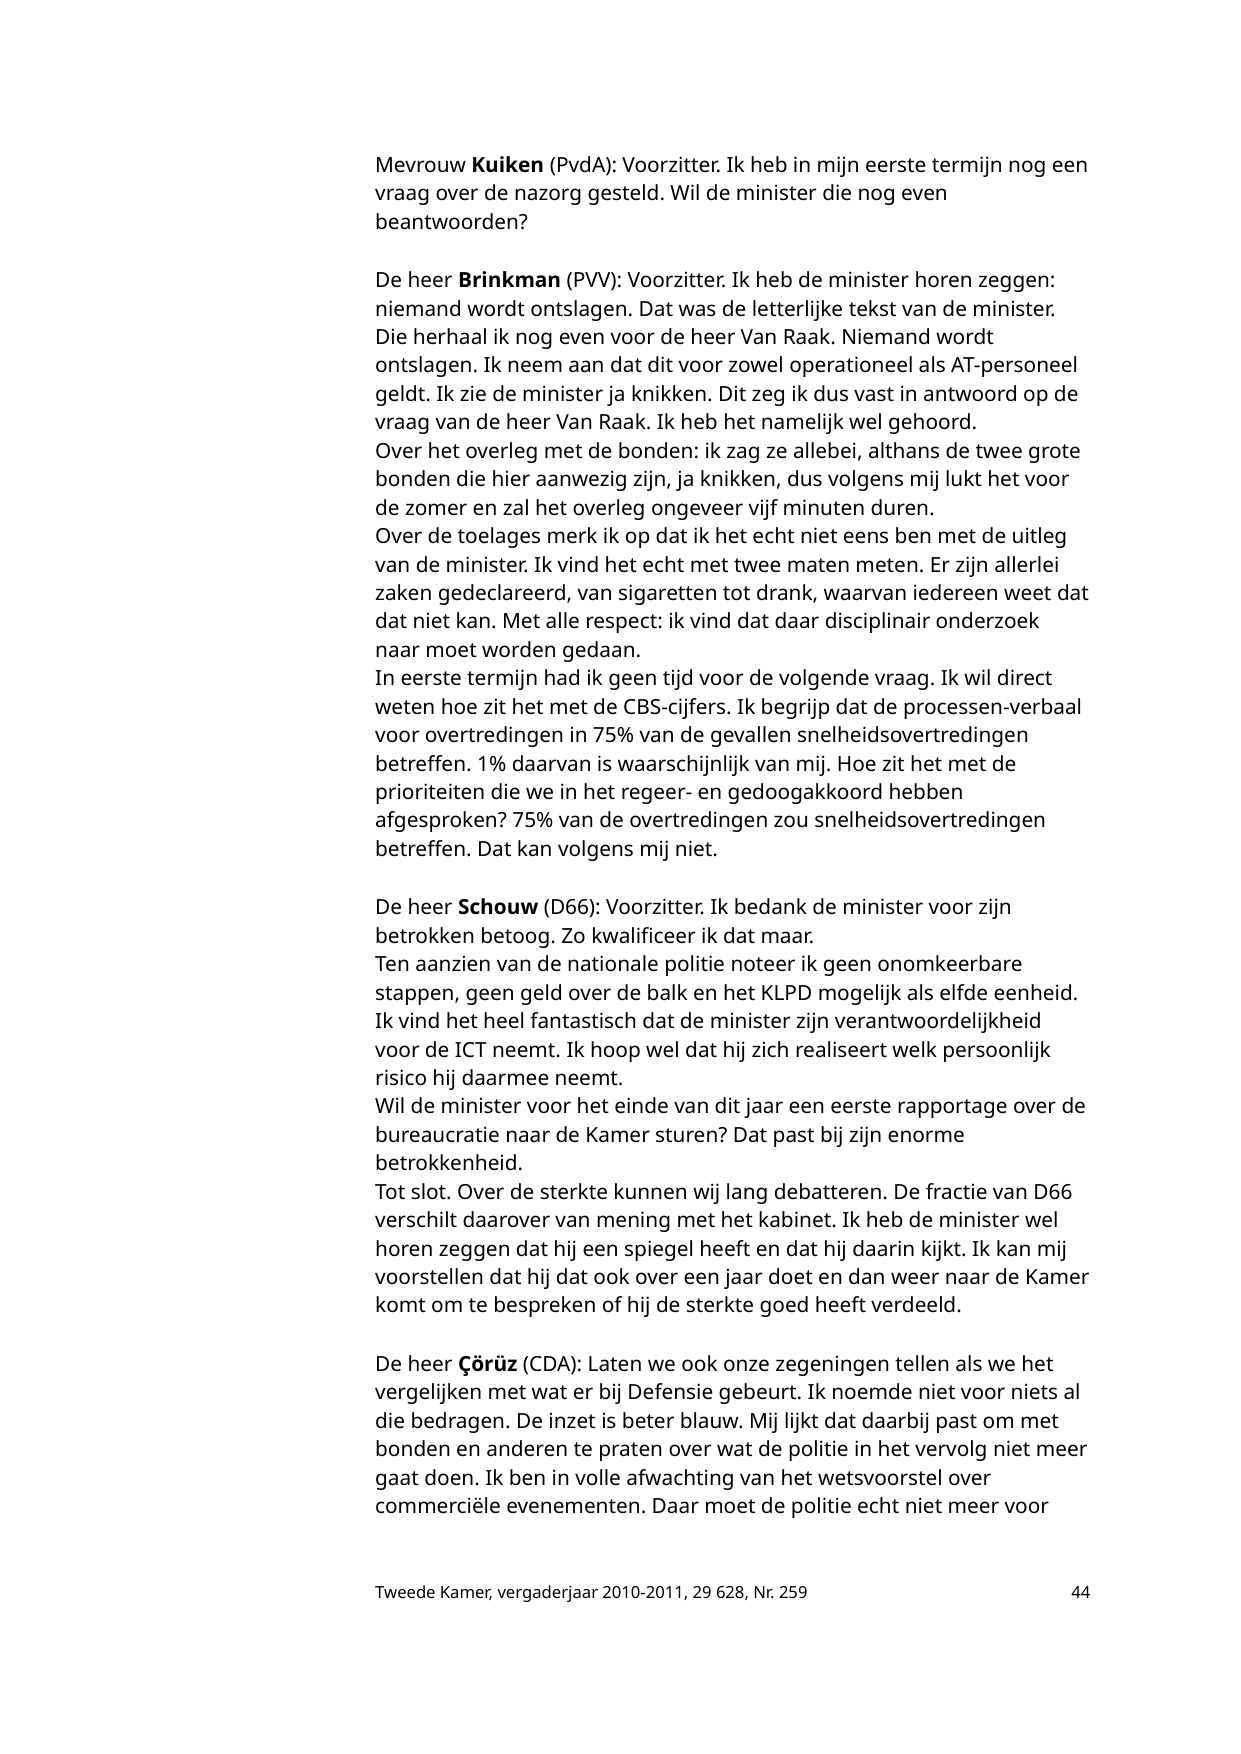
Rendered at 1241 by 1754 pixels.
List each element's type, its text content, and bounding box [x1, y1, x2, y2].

text Ten aanzien van de nationale politie noteer ik geen onomkeerbare stappen, geen geld over de balk en het KLPD mogelijk als elfde eenheid. [375, 949, 1090, 1006]
text De heer Brinkman (PVV): Voorzitter. Ik heb de minister horen zeggen: niemand wordt ontslagen. Dat was de letterlijke tekst van de minister. Die herhaal ik nog even voor de heer Van Raak. Niemand wordt ontslagen. Ik neem aan dat dit voor zowel operationeel als AT-personeel geldt. Ik zie de minister ja knikken. Dit zeg ik dus vast in antwoord op de vraag van de heer Van Raak. Ik heb het namelijk wel gehoord. [375, 265, 1090, 436]
text Over de toelages merk ik op dat ik het echt niet eens ben met de uitleg van de minister. Ik vind het echt met twee maten meten. Er zijn allerlei zaken gedeclareerd, van sigaretten tot drank, waarvan iedereen weet dat dat niet kan. Met alle respect: ik vind dat daar disciplinair onderzoek naar moet worden gedaan. [375, 521, 1090, 663]
text Mevrouw Kuiken (PvdA): Voorzitter. Ik heb in mijn eerste termijn nog een vraag over de nazorg gesteld. Wil de minister die nog even beantwoorden? [375, 150, 1090, 235]
text De heer Schouw (D66): Voorzitter. Ik bedank de minister voor zijn betrokken betoog. Zo kwalificeer ik dat maar. [375, 892, 1090, 949]
text De heer Çörüz (CDA): Laten we ook onze zegeningen tellen als we het vergelijken met wat er bij Defensie gebeurt. Ik noemde niet voor niets al die bedragen. De inzet is beter blauw. Mij lijkt dat daarbij past om met bonden en anderen te praten over wat de politie in het vervolg niet meer gaat doen. Ik ben in volle afwachting van het wetsvoorstel over commerciële evenementen. Daar moet de politie echt niet meer voor [375, 1349, 1090, 1520]
text Over het overleg met de bonden: ik zag ze allebei, althans de twee grote bonden die hier aanwezig zijn, ja knikken, dus volgens mij lukt het voor de zomer en zal het overleg ongeveer vijf minuten duren. [375, 436, 1090, 521]
text In eerste termijn had ik geen tijd voor de volgende vraag. Ik wil direct weten hoe zit het met de CBS-cijfers. Ik begrijp dat de processen-verbaal voor overtredingen in 75% van de gevallen snelheidsovertredingen betreffen. 1% daarvan is waarschijnlijk van mij. Hoe zit het met de prioriteiten die we in het regeer- en gedoogakkoord hebben afgesproken? 75% van de overtredingen zou snelheidsovertredingen betreffen. Dat kan volgens mij niet. [375, 663, 1090, 862]
text Ik vind het heel fantastisch dat de minister zijn verantwoordelijkheid voor de ICT neemt. Ik hoop wel dat hij zich realiseert welk persoonlijk risico hij daarmee neemt. [375, 1006, 1090, 1092]
text Tot slot. Over de sterkte kunnen wij lang debatteren. De fractie van D66 verschilt daarover van mening met het kabinet. Ik heb de minister wel horen zeggen dat hij een spiegel heeft en dat hij daarin kijkt. Ik kan mij voorstellen dat hij dat ook over een jaar doet en dan weer naar de Kamer komt om te bespreken of hij de sterkte goed heeft verdeeld. [375, 1177, 1090, 1319]
text Wil de minister voor het einde van dit jaar een eerste rapportage over de bureaucratie naar de Kamer sturen? Dat past bij zijn enorme betrokkenheid. [375, 1092, 1090, 1177]
